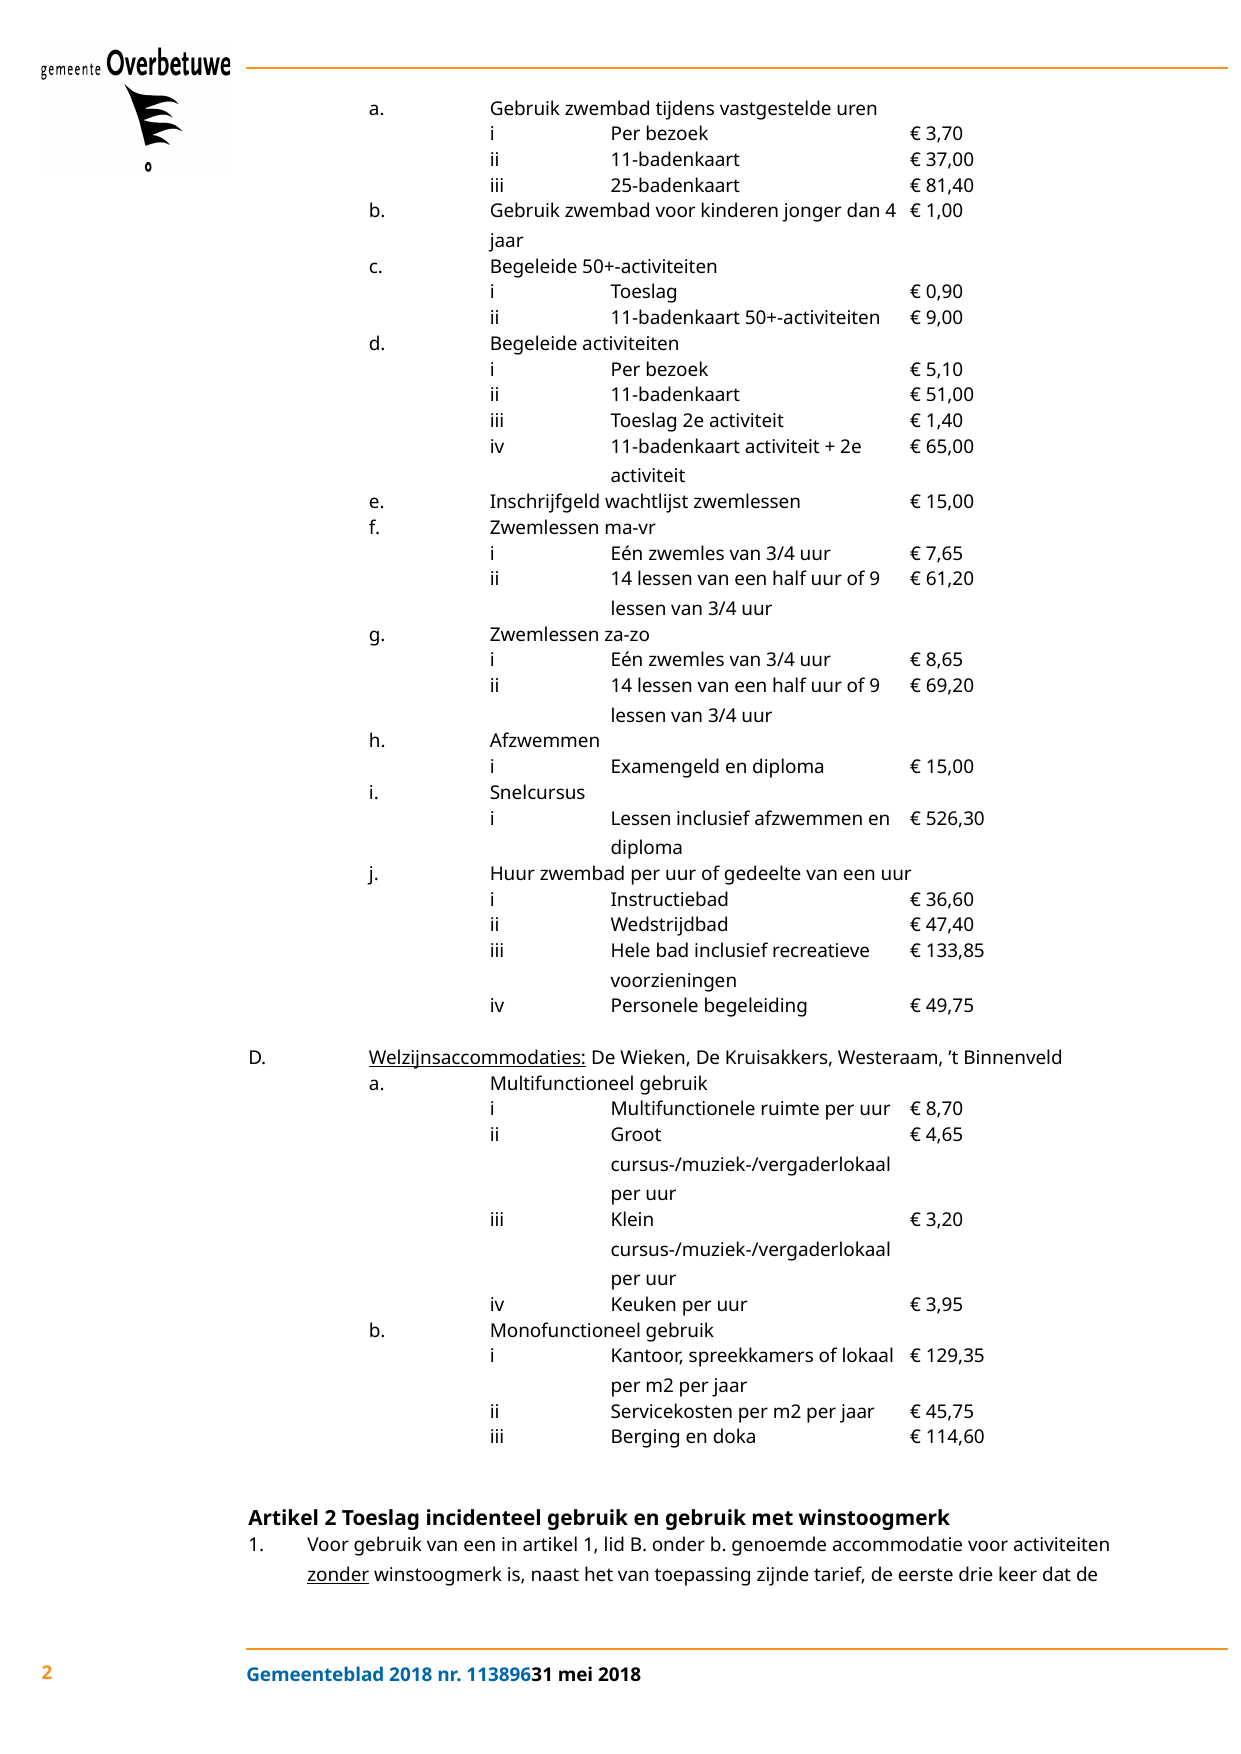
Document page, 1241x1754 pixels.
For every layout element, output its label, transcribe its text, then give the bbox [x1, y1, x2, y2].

table_cell i [490, 356, 610, 382]
table_cell [248, 95, 369, 121]
table_cell i [490, 121, 610, 146]
table_cell [369, 408, 489, 433]
table_cell 11-badenkaart [610, 382, 910, 407]
table_cell [369, 172, 489, 198]
table_cell € 3,70 [910, 121, 1152, 146]
table_cell [248, 514, 369, 540]
table_cell iii [490, 172, 610, 198]
table_cell Kantoor, spreekkamers of lokaal per m2 per jaar [610, 1343, 910, 1398]
table_cell € 49,75 [910, 993, 1152, 1018]
table_cell € 1,40 [910, 408, 1152, 433]
table_cell € 526,30 [910, 805, 1152, 860]
table_cell iv [490, 433, 610, 488]
table_cell [248, 253, 369, 279]
table_cell Zwemlessen za-zo [490, 621, 1152, 647]
table_cell [1031, 1019, 1152, 1044]
table_cell i. [369, 779, 489, 805]
table_cell € 61,20 [910, 566, 1152, 621]
table_cell € 3,20 [910, 1206, 1152, 1291]
table_cell Snelcursus [490, 779, 1152, 805]
table_cell Klein cursus-/muziek-/vergaderlokaal per uur [610, 1206, 910, 1291]
table_cell Toeslag 2e activiteit [610, 408, 910, 433]
table_cell c. [369, 253, 489, 279]
table_cell [248, 1096, 369, 1121]
table_cell f. [369, 514, 489, 540]
table_cell [248, 912, 369, 937]
table_cell Monofunctioneel gebruik [490, 1317, 1152, 1343]
table_cell € 47,40 [910, 912, 1152, 937]
table_cell Zwemlessen ma-vr [490, 514, 1152, 540]
table_cell Personele begeleiding [610, 993, 910, 1018]
table_cell ii [490, 673, 610, 728]
table_cell ii [490, 1121, 610, 1206]
table_cell Toeslag [610, 279, 910, 304]
list Voor gebruik van een in artikel 1, lid B. onder b. genoemde accommodatie voor activiteiten zonder winstoogmerk is, naast het van toepassing zijnde tarief, de eerste drie keer dat de [248, 1531, 1152, 1587]
table_cell [248, 1121, 369, 1206]
table_cell b. [369, 198, 489, 253]
table_cell ii [490, 146, 610, 172]
table_cell [248, 1019, 369, 1044]
table_cell Per bezoek [610, 356, 910, 382]
table_cell Multifunctioneel gebruik [490, 1070, 1152, 1096]
table_cell Afzwemmen [490, 728, 1152, 753]
table_cell € 15,00 [910, 754, 1152, 779]
table_cell [369, 1398, 489, 1424]
table_cell Eén zwemles van 3/4 uur [610, 647, 910, 672]
table_cell [248, 993, 369, 1018]
table_cell [248, 1206, 369, 1291]
table_cell 11-badenkaart [610, 146, 910, 172]
table_cell € 45,75 [910, 1398, 1152, 1424]
table_cell iv [490, 1291, 610, 1317]
table_cell [248, 566, 369, 621]
picture [41, 47, 231, 172]
table_cell [369, 566, 489, 621]
table_cell [369, 540, 489, 566]
table_cell [248, 938, 369, 993]
table_cell [248, 621, 369, 647]
table_cell b. [369, 1317, 489, 1343]
table_cell € 133,85 [910, 938, 1152, 993]
table_cell € 129,35 [910, 1343, 1152, 1398]
table_cell i [490, 279, 610, 304]
table_cell Keuken per uur [610, 1291, 910, 1317]
table_cell [248, 1291, 369, 1317]
table_cell i [490, 1343, 610, 1398]
table_cell [248, 121, 369, 146]
table_cell d. [369, 330, 489, 356]
table_cell [248, 198, 369, 253]
table_cell € 4,65 [910, 1121, 1152, 1206]
table_cell [248, 146, 369, 172]
table_cell [248, 356, 369, 382]
table_cell [369, 754, 489, 779]
table_cell [248, 172, 369, 198]
table_cell [248, 279, 369, 304]
table_cell Gebruik zwembad tijdens vastgestelde uren [490, 95, 1152, 121]
table_cell 14 lessen van een half uur of 9 lessen van 3/4 uur [610, 566, 910, 621]
table_cell [248, 1398, 369, 1424]
table_cell € 65,00 [910, 433, 1152, 488]
table_cell [369, 647, 489, 672]
table_cell 14 lessen van een half uur of 9 lessen van 3/4 uur [610, 673, 910, 728]
table_cell iii [490, 1424, 610, 1449]
table_cell Lessen inclusief afzwemmen en diploma [610, 805, 910, 860]
table_cell a. [369, 95, 489, 121]
table_cell Inschrijfgeld wachtlijst zwemlessen [490, 489, 910, 514]
table_cell Begeleide 50+-activiteiten [490, 253, 1152, 279]
table_cell [369, 1343, 489, 1398]
table_cell € 37,00 [910, 146, 1152, 172]
text Artikel 2 Toeslag incidenteel gebruik en gebruik met winstoogmerk [248, 1503, 1152, 1531]
table_cell i [490, 1096, 610, 1121]
table_cell [369, 146, 489, 172]
table_cell [910, 1019, 1031, 1044]
table_cell [369, 279, 489, 304]
table_cell e. [369, 489, 489, 514]
table_cell ii [490, 382, 610, 407]
table_cell Hele bad inclusief recreatieve voorzieningen [610, 938, 910, 993]
table_cell [248, 330, 369, 356]
table_cell [248, 779, 369, 805]
table_cell [248, 540, 369, 566]
table_cell [369, 433, 489, 488]
table_cell [248, 305, 369, 330]
table_cell [369, 938, 489, 993]
table_cell 11-badenkaart 50+-activiteiten [610, 305, 910, 330]
table_cell Begeleide activiteiten [490, 330, 1152, 356]
table_cell Per bezoek [610, 121, 910, 146]
table_cell [248, 673, 369, 728]
table_cell [248, 382, 369, 407]
table_cell [369, 305, 489, 330]
table_cell € 36,60 [910, 886, 1152, 912]
table_cell € 15,00 [910, 489, 1152, 514]
table_cell [369, 1206, 489, 1291]
table_cell iii [490, 938, 610, 993]
table_cell i [490, 754, 610, 779]
table_cell Wedstrijdbad [610, 912, 910, 937]
table_cell [369, 912, 489, 937]
table_cell ii [490, 912, 610, 937]
table_cell [248, 886, 369, 912]
table_cell Multifunctionele ruimte per uur [610, 1096, 910, 1121]
table_cell ii [490, 566, 610, 621]
table_cell Groot cursus-/muziek-/vergaderlokaal per uur [610, 1121, 910, 1206]
table_cell [248, 1343, 369, 1398]
table_cell € 51,00 [910, 382, 1152, 407]
table_cell Eén zwemles van 3/4 uur [610, 540, 910, 566]
table_cell [610, 1019, 910, 1044]
table_cell € 1,00 [910, 198, 1152, 253]
table_cell i [490, 647, 610, 672]
table_cell [248, 1424, 369, 1449]
table_cell i [490, 886, 610, 912]
table_cell 11-badenkaart activiteit + 2e activiteit [610, 433, 910, 488]
table_cell [248, 433, 369, 488]
table_cell [248, 728, 369, 753]
table_cell € 8,65 [910, 647, 1152, 672]
table_cell Gebruik zwembad voor kinderen jonger dan 4 jaar [490, 198, 910, 253]
table_cell [369, 356, 489, 382]
table_cell ii [490, 305, 610, 330]
table_cell [248, 408, 369, 433]
table_cell [369, 673, 489, 728]
table_cell € 7,65 [910, 540, 1152, 566]
table_cell 25-badenkaart [610, 172, 910, 198]
table_cell h. [369, 728, 489, 753]
table_cell Welzijnsaccommodaties: De Wieken, De Kruisakkers, Westeraam, ’t Binnenveld [369, 1044, 1152, 1070]
table_cell [369, 1096, 489, 1121]
table_cell [369, 1291, 489, 1317]
table_cell [248, 1317, 369, 1343]
table_cell g. [369, 621, 489, 647]
table_cell € 81,40 [910, 172, 1152, 198]
table_cell [369, 382, 489, 407]
table_cell i [490, 805, 610, 860]
table_cell iv [490, 993, 610, 1018]
table_cell D. [248, 1044, 369, 1070]
table_cell [369, 886, 489, 912]
table_cell Examengeld en diploma [610, 754, 910, 779]
table_cell a. [369, 1070, 489, 1096]
table_cell [369, 993, 489, 1018]
table_cell i [490, 540, 610, 566]
table_cell iii [490, 408, 610, 433]
table_cell j. [369, 860, 489, 886]
table_cell [369, 1424, 489, 1449]
table_cell [490, 1019, 610, 1044]
table_cell Servicekosten per m2 per jaar [610, 1398, 910, 1424]
table_cell [369, 805, 489, 860]
table_cell [248, 805, 369, 860]
table_cell € 8,70 [910, 1096, 1152, 1121]
table_cell [369, 1019, 489, 1044]
table_cell [248, 860, 369, 886]
table_cell [248, 1070, 369, 1096]
table_cell € 9,00 [910, 305, 1152, 330]
table_cell € 114,60 [910, 1424, 1152, 1449]
table_cell ii [490, 1398, 610, 1424]
table_cell € 69,20 [910, 673, 1152, 728]
table_cell € 5,10 [910, 356, 1152, 382]
table_cell [369, 1121, 489, 1206]
table_cell Instructiebad [610, 886, 910, 912]
table_cell Berging en doka [610, 1424, 910, 1449]
table_cell Huur zwembad per uur of gedeelte van een uur [490, 860, 1152, 886]
table_cell [369, 121, 489, 146]
table_cell [248, 489, 369, 514]
table_cell [248, 754, 369, 779]
table_cell € 0,90 [910, 279, 1152, 304]
table_cell € 3,95 [910, 1291, 1152, 1317]
table_cell iii [490, 1206, 610, 1291]
table_cell [248, 647, 369, 672]
